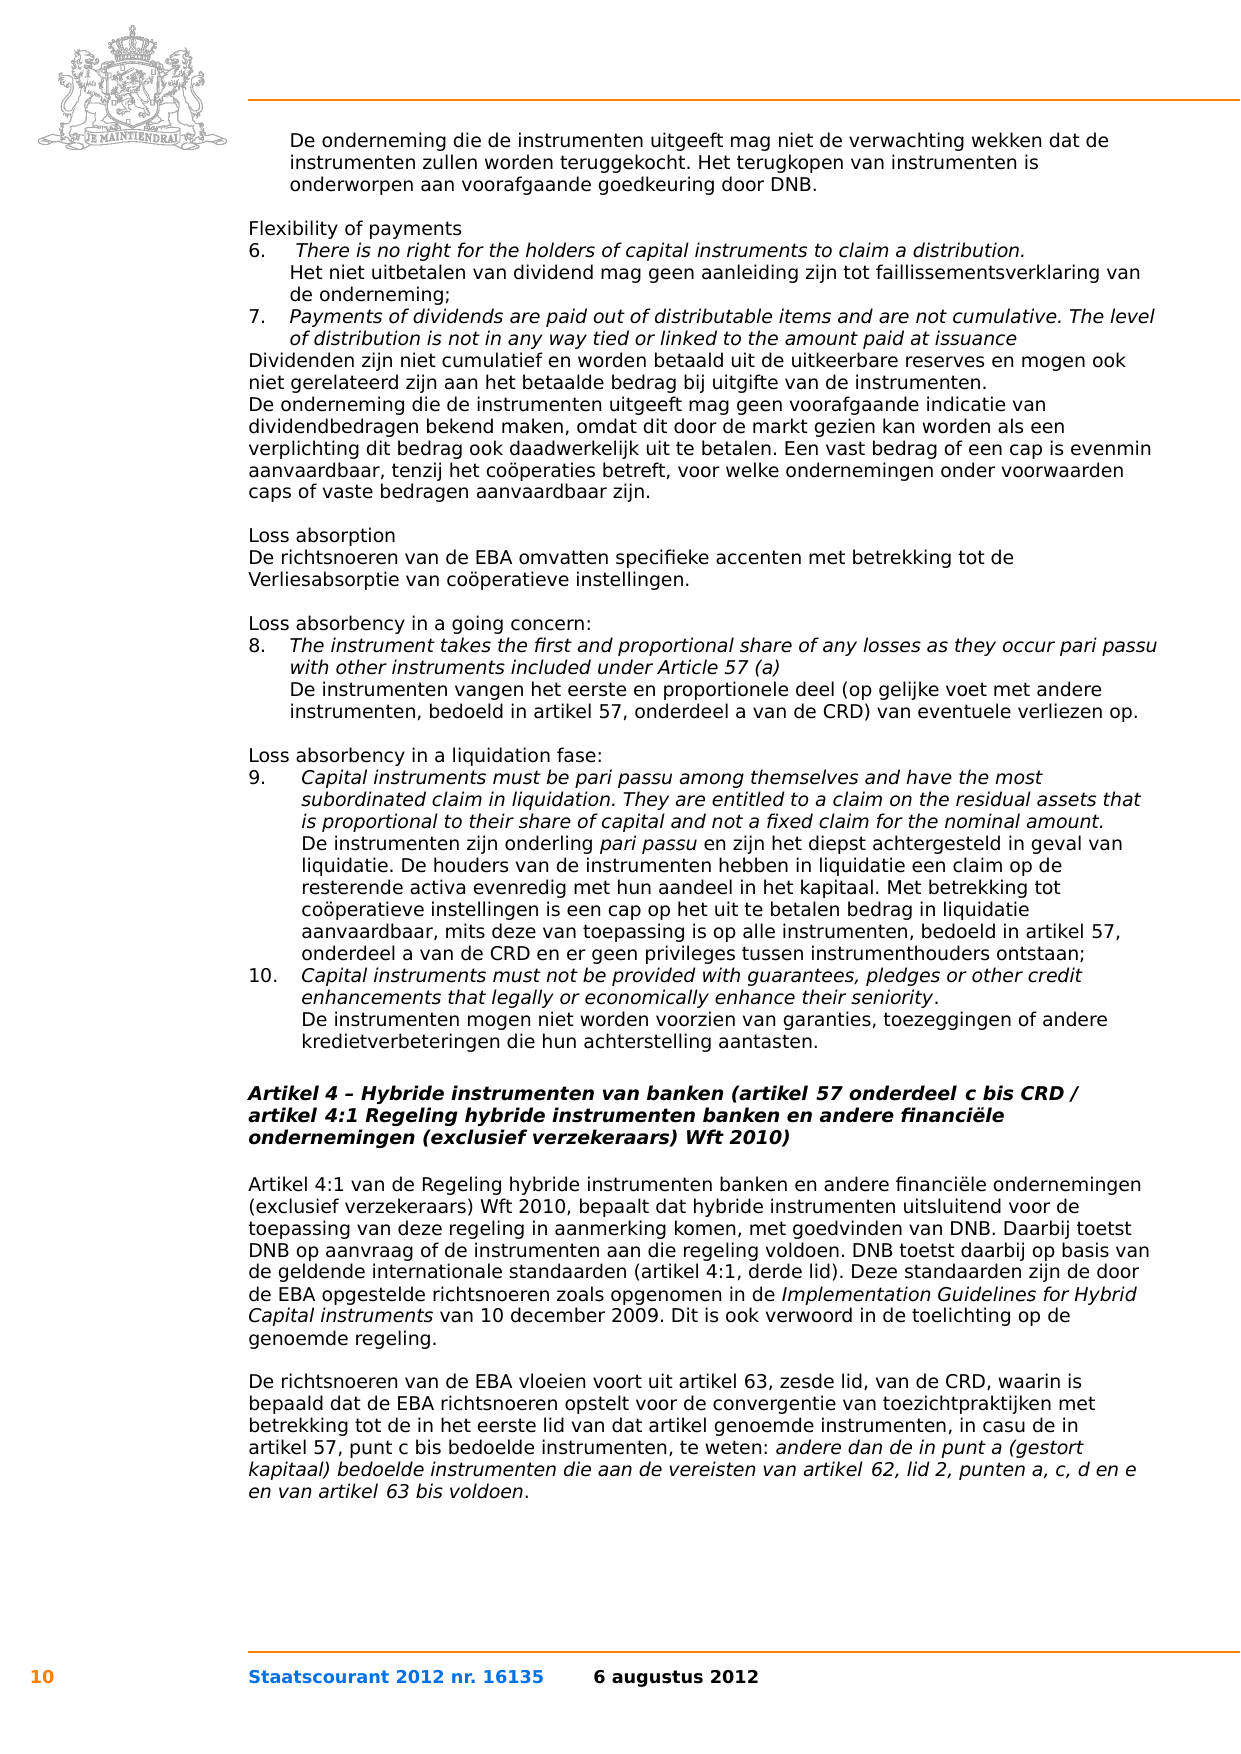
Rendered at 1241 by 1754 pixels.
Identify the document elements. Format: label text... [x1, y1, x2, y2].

subtitle Artikel 4 – Hybride instrumenten van banken (artikel 57 onderdeel c bis CRD / artikel 4:1 Regeling hybride instrumenten banken en andere financiële ondernemingen (exclusief verzekeraars) Wft 2010) [248, 1083, 1163, 1148]
text De instrumenten mogen niet worden voorzien van garanties, toezeggingen of andere kredietverbeteringen die hun achterstelling aantasten. [301, 1009, 1163, 1053]
text 10. Capital instruments must not be provided with guarantees, pledges or other credit enhancements that legally or economically enhance their seniority. [248, 965, 1163, 1009]
text De instrumenten zijn onderling pari passu en zijn het diepst achtergesteld in geval van liquidatie. De houders van de instrumenten hebben in liquidatie een claim op de resterende activa evenredig met hun aandeel in het kapitaal. Met betrekking tot coöperatieve instellingen is een cap op het uit te betalen bedrag in liquidatie aanvaardbaar, mits deze van toepassing is op alle instrumenten, bedoeld in artikel 57, onderdeel a van de CRD en er geen privileges tussen instrumenthouders ontstaan; [301, 833, 1163, 965]
text De richtsnoeren van de EBA omvatten specifieke accenten met betrekking tot de Verliesabsorptie van coöperatieve instellingen. [248, 547, 1163, 591]
text Loss absorbency in a liquidation fase: [248, 745, 1163, 767]
text Loss absorbency in a going concern: [248, 613, 1163, 635]
text Flexibility of payments [248, 218, 1163, 240]
text De instrumenten vangen het eerste en proportionele deel (op gelijke voet met andere instrumenten, bedoeld in artikel 57, onderdeel a van de CRD) van eventuele verliezen op. [289, 679, 1163, 723]
text 6. There is no right for the holders of capital instruments to claim a distribution. [248, 240, 1163, 262]
picture [38, 25, 227, 150]
text Artikel 4:1 van de Regeling hybride instrumenten banken en andere financiële ondernemingen (exclusief verzekeraars) Wft 2010, bepaalt dat hybride instrumenten uitsluitend voor de toepassing van deze regeling in aanmerking komen, met goedvinden van DNB. Daarbij toetst DNB op aanvraag of de instrumenten aan die regeling voldoen. DNB toetst daarbij op basis van de geldende internationale standaarden (artikel 4:1, derde lid). Deze standaarden zijn de door de EBA opgestelde richtsnoeren zoals opgenomen in de Implementation Guidelines for Hybrid Capital instruments van 10 december 2009. Dit is ook verwoord in de toelichting op de genoemde regeling. [248, 1173, 1163, 1349]
text De richtsnoeren van de EBA vloeien voort uit artikel 63, zesde lid, van de CRD, waarin is bepaald dat de EBA richtsnoeren opstelt voor de convergentie van toezichtpraktijken met betrekking tot de in het eerste lid van dat artikel genoemde instrumenten, in casu de in artikel 57, punt c bis bedoelde instrumenten, te weten: andere dan de in punt a (gestort kapitaal) bedoelde instrumenten die aan de vereisten van artikel 62, lid 2, punten a, c, d en e en van artikel 63 bis voldoen. [248, 1371, 1163, 1503]
text Het niet uitbetalen van dividend mag geen aanleiding zijn tot faillissementsverklaring van de onderneming; [289, 262, 1163, 306]
text De onderneming die de instrumenten uitgeeft mag niet de verwachting wekken dat de instrumenten zullen worden teruggekocht. Het terugkopen van instrumenten is onderworpen aan voorafgaande goedkeuring door DNB. [289, 130, 1163, 196]
text Loss absorption [248, 525, 1163, 547]
text De onderneming die de instrumenten uitgeeft mag geen voorafgaande indicatie van dividendbedragen bekend maken, omdat dit door de markt gezien kan worden als een verplichting dit bedrag ook daadwerkelijk uit te betalen. Een vast bedrag of een cap is evenmin aanvaardbaar, tenzij het coöperaties betreft, voor welke ondernemingen onder voorwaarden caps of vaste bedragen aanvaardbaar zijn. [248, 393, 1163, 503]
text 7. Payments of dividends are paid out of distributable items and are not cumulative. The level of distribution is not in any way tied or linked to the amount paid at issuance [248, 306, 1163, 349]
text 8. The instrument takes the first and proportional share of any losses as they occur pari passu with other instruments included under Article 57 (a) [248, 635, 1163, 679]
text 9. Capital instruments must be pari passu among themselves and have the most subordinated claim in liquidation. They are entitled to a claim on the residual assets that is proportional to their share of capital and not a fixed claim for the nominal amount. [248, 767, 1163, 833]
text Dividenden zijn niet cumulatief en worden betaald uit de uitkeerbare reserves en mogen ook niet gerelateerd zijn aan het betaalde bedrag bij uitgifte van de instrumenten. [248, 349, 1163, 393]
